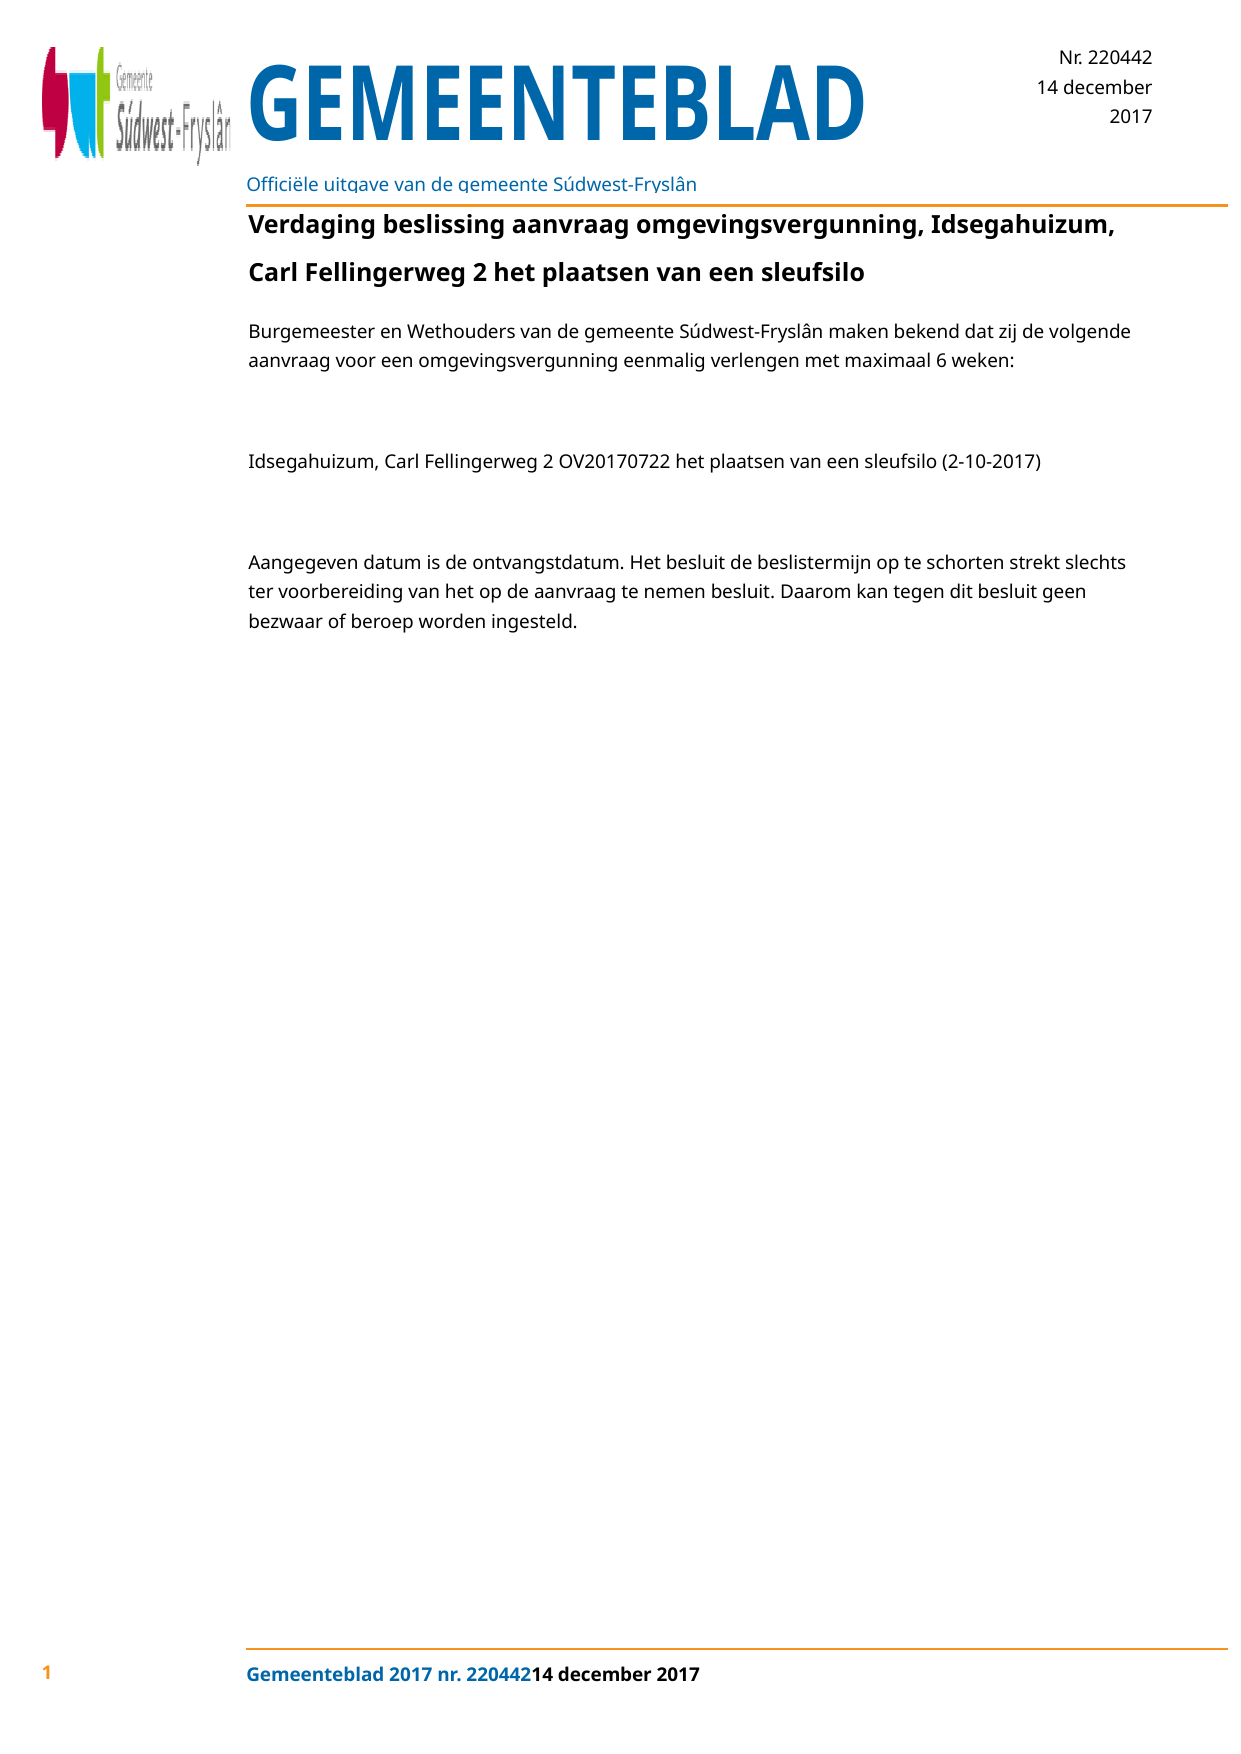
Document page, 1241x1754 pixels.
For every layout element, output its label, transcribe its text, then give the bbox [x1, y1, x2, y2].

text Verdaging beslissing aanvraag omgevingsvergunning, Idsegahuizum, Carl Fellingerweg 2 het plaatsen van een sleufsilo [248, 207, 1152, 288]
text Burgemeester en Wethouders van de gemeente Súdwest-Fryslân maken bekend dat zij de volgende aanvraag voor een omgevingsvergunning eenmalig verlengen met maximaal 6 weken: [248, 318, 1152, 373]
picture [41, 47, 231, 172]
text Idsegahuizum, Carl Fellingerweg 2 OV20170722 het plaatsen van een sleufsilo (2-10-2017) [248, 448, 1152, 474]
text Aangegeven datum is de ontvangstdatum. Het besluit de beslistermijn op te schorten strekt slechts ter voorbereiding van het op de aanvraag te nemen besluit. Daarom kan tegen dit besluit geen bezwaar of beroep worden ingesteld. [248, 549, 1152, 634]
